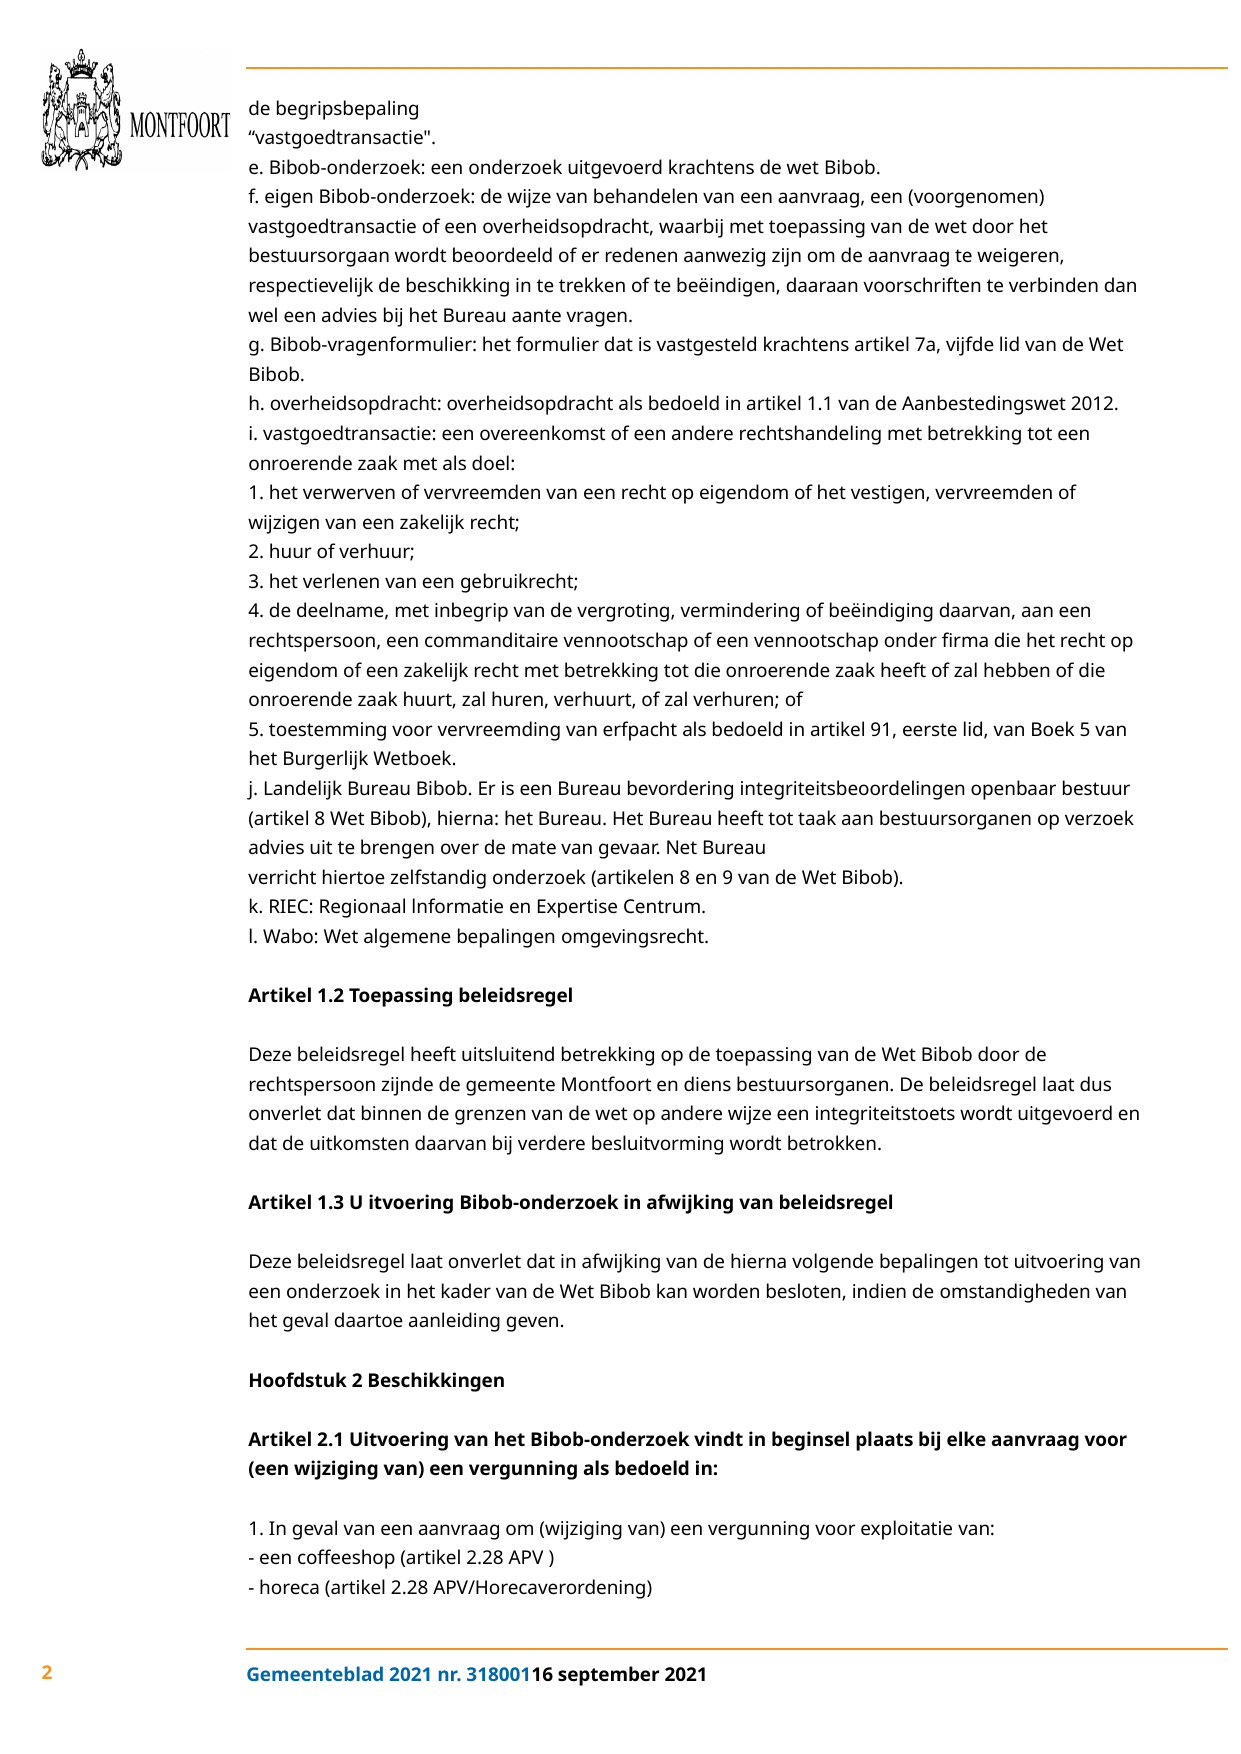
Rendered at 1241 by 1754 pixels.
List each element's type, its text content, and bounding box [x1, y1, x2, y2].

text h. overheidsopdracht: overheidsopdracht als bedoeld in artikel 1.1 van de Aanbestedingswet 2012. [248, 391, 1152, 416]
text - horeca (artikel 2.28 APV/Horecaverordening) [248, 1574, 1152, 1600]
text Hoofdstuk 2 Beschikkingen [248, 1367, 1152, 1393]
text 3. het verlenen van een gebruikrecht; [248, 568, 1152, 594]
text j. Landelijk Bureau Bibob. Er is een Bureau bevordering integriteitsbeoordelingen openbaar bestuur (artikel 8 Wet Bibob), hierna: het Bureau. Het Bureau heeft tot taak aan bestuursorganen op verzoek advies uit te brengen over de mate van gevaar. Net Bureau verricht hiertoe zelfstandig onderzoek (artikelen 8 en 9 van de Wet Bibob). [248, 775, 1152, 890]
text f. eigen Bibob-onderzoek: de wijze van behandelen van een aanvraag, een (voorgenomen) vastgoedtransactie of een overheidsopdracht, waarbij met toepassing van de wet door het bestuursorgaan wordt beoordeeld of er redenen aanwezig zijn om de aanvraag te weigeren, respectievelijk de beschikking in te trekken of te beëindigen, daaraan voorschriften te verbinden dan wel een advies bij het Bureau aante vragen. [248, 183, 1152, 328]
text e. Bibob-onderzoek: een onderzoek uitgevoerd krachtens de wet Bibob. [248, 154, 1152, 180]
text Artikel 2.1 Uitvoering van het Bibob-onderzoek vindt in beginsel plaats bij elke aanvraag voor (een wijziging van) een vergunning als bedoeld in: [248, 1426, 1152, 1481]
text i. vastgoedtransactie: een overeenkomst of een andere rechtshandeling met betrekking tot een onroerende zaak met als doel: [248, 420, 1152, 476]
text Artikel 1.2 Toepassing beleidsregel [248, 982, 1152, 1008]
text g. Bibob-vragenformulier: het formulier dat is vastgesteld krachtens artikel 7a, vijfde lid van de Wet Bibob. [248, 331, 1152, 387]
picture [41, 47, 231, 172]
text de begripsbepaling [248, 95, 1152, 121]
text 5. toestemming voor vervreemding van erfpacht als bedoeld in artikel 91, eerste lid, van Boek 5 van het Burgerlijk Wetboek. [248, 716, 1152, 771]
text 1. het verwerven of vervreemden van een recht op eigendom of het vestigen, vervreemden of wijzigen van een zakelijk recht; [248, 479, 1152, 535]
text 2. huur of verhuur; [248, 538, 1152, 564]
text 1. In geval van een aanvraag om (wijziging van) een vergunning voor exploitatie van: [248, 1515, 1152, 1541]
text “vastgoedtransactie". [248, 124, 1152, 150]
text 4. de deelname, met inbegrip van de vergroting, vermindering of beëindiging daarvan, aan een rechtspersoon, een commanditaire vennootschap of een vennootschap onder firma die het recht op eigendom of een zakelijk recht met betrekking tot die onroerende zaak heeft of zal hebben of die onroerende zaak huurt, zal huren, verhuurt, of zal verhuren; of [248, 598, 1152, 712]
text Artikel 1.3 U itvoering Bibob-onderzoek in afwijking van beleidsregel [248, 1189, 1152, 1215]
text Deze beleidsregel laat onverlet dat in afwijking van de hierna volgende bepalingen tot uitvoering van een onderzoek in het kader van de Wet Bibob kan worden besloten, indien de omstandigheden van het geval daartoe aanleiding geven. [248, 1248, 1152, 1333]
text l. Wabo: Wet algemene bepalingen omgevingsrecht. [248, 923, 1152, 949]
text Deze beleidsregel heeft uitsluitend betrekking op de toepassing van de Wet Bibob door de rechtspersoon zijnde de gemeente Montfoort en diens bestuursorganen. De beleidsregel laat dus onverlet dat binnen de grenzen van de wet op andere wijze een integriteitstoets wordt uitgevoerd en dat de uitkomsten daarvan bij verdere besluitvorming wordt betrokken. [248, 1041, 1152, 1156]
text - een coffeeshop (artikel 2.28 APV ) [248, 1544, 1152, 1570]
text k. RIEC: Regionaal lnformatie en Expertise Centrum. [248, 893, 1152, 919]
